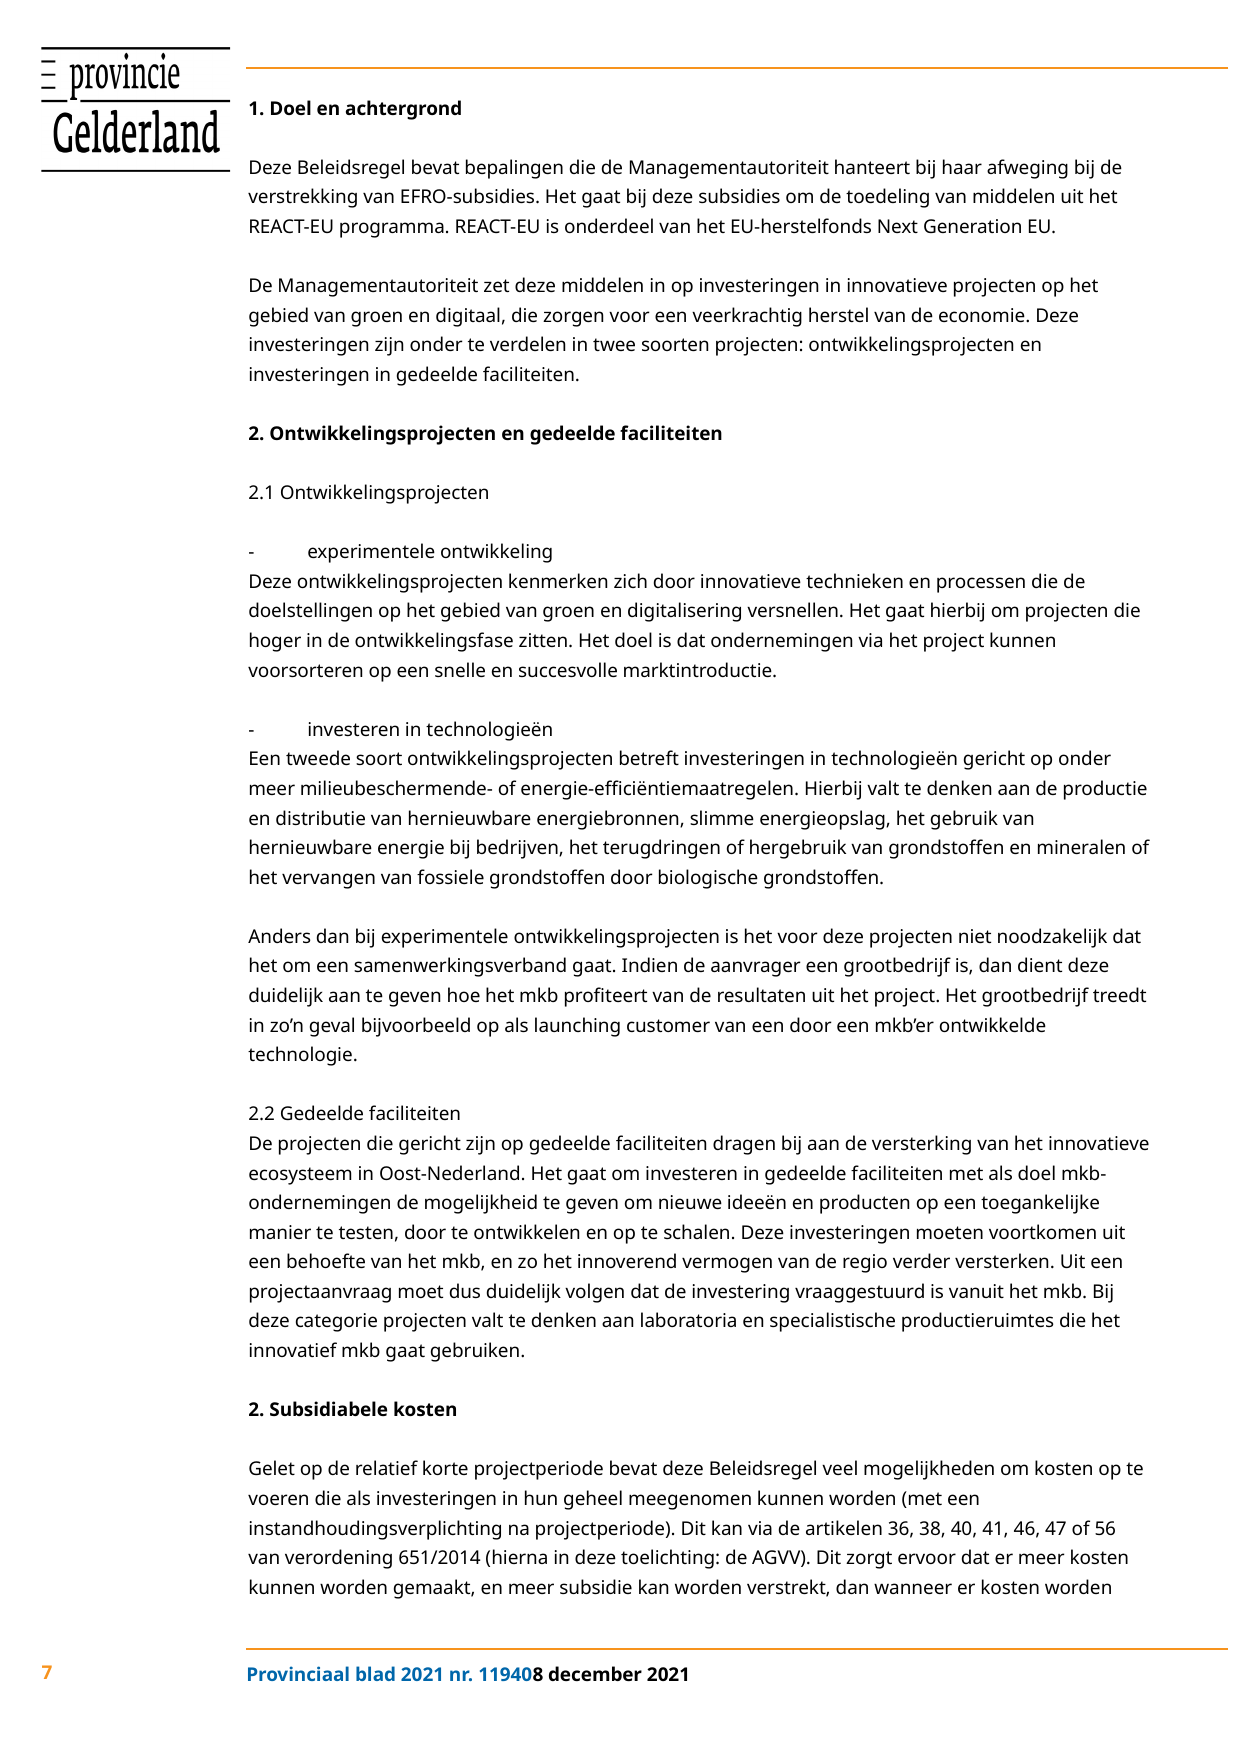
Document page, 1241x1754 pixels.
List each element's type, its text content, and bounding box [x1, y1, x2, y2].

list experimentele ontwikkeling [248, 538, 1152, 564]
text Een tweede soort ontwikkelingsprojecten betreft investeringen in technologieën gericht op onder meer milieubeschermende- of energie-efficiëntiemaatregelen. Hierbij valt te denken aan de productie en distributie van hernieuwbare energiebronnen, slimme energieopslag, het gebruik van hernieuwbare energie bij bedrijven, het terugdringen of hergebruik van grondstoffen en mineralen of het vervangen van fossiele grondstoffen door biologische grondstoffen. [248, 746, 1152, 890]
text 2.2 Gedeelde faciliteiten [248, 1101, 1152, 1126]
text De Managementautoriteit zet deze middelen in op investeringen in innovatieve projecten op het gebied van groen en digitaal, die zorgen voor een veerkrachtig herstel van de economie. Deze investeringen zijn onder te verdelen in twee soorten projecten: ontwikkelingsprojecten en investeringen in gedeelde faciliteiten. [248, 272, 1152, 387]
picture [41, 47, 231, 172]
list investeren in technologieën [248, 716, 1152, 742]
text De projecten die gericht zijn op gedeelde faciliteiten dragen bij aan de versterking van het innovatieve ecosysteem in Oost-Nederland. Het gaat om investeren in gedeelde faciliteiten met als doel mkb-ondernemingen de mogelijkheid te geven om nieuwe ideeën en producten op een toegankelijke manier te testen, door te ontwikkelen en op te schalen. Deze investeringen moeten voortkomen uit een behoefte van het mkb, en zo het innoverend vermogen van de regio verder versterken. Uit een projectaanvraag moet dus duidelijk volgen dat de investering vraaggestuurd is vanuit het mkb. Bij deze categorie projecten valt te denken aan laboratoria en specialistische productieruimtes die het innovatief mkb gaat gebruiken. [248, 1130, 1152, 1363]
text 2. Subsidiabele kosten [248, 1396, 1152, 1422]
text Deze Beleidsregel bevat bepalingen die de Managementautoriteit hanteert bij haar afweging bij de verstrekking van EFRO-subsidies. Het gaat bij deze subsidies om de toedeling van middelen uit het REACT-EU programma. REACT-EU is onderdeel van het EU-herstelfonds Next Generation EU. [248, 154, 1152, 239]
text 2.1 Ontwikkelingsprojecten [248, 479, 1152, 505]
text Gelet op de relatief korte projectperiode bevat deze Beleidsregel veel mogelijkheden om kosten op te voeren die als investeringen in hun geheel meegenomen kunnen worden (met een instandhoudingsverplichting na projectperiode). Dit kan via de artikelen 36, 38, 40, 41, 46, 47 of 56 van verordening 651/2014 (hierna in deze toelichting: de AGVV). Dit zorgt ervoor dat er meer kosten kunnen worden gemaakt, en meer subsidie kan worden verstrekt, dan wanneer er kosten worden [248, 1456, 1152, 1600]
text 1. Doel en achtergrond [248, 95, 1152, 121]
text 2. Ontwikkelingsprojecten en gedeelde faciliteiten [248, 420, 1152, 446]
text Deze ontwikkelingsprojecten kenmerken zich door innovatieve technieken en processen die de doelstellingen op het gebied van groen en digitalisering versnellen. Het gaat hierbij om projecten die hoger in de ontwikkelingsfase zitten. Het doel is dat ondernemingen via het project kunnen voorsorteren op een snelle en succesvolle marktintroductie. [248, 568, 1152, 683]
text Anders dan bij experimentele ontwikkelingsprojecten is het voor deze projecten niet noodzakelijk dat het om een samenwerkingsverband gaat. Indien de aanvrager een grootbedrijf is, dan dient deze duidelijk aan te geven hoe het mkb profiteert van de resultaten uit het project. Het grootbedrijf treedt in zo’n geval bijvoorbeeld op als launching customer van een door een mkb’er ontwikkelde technologie. [248, 923, 1152, 1067]
